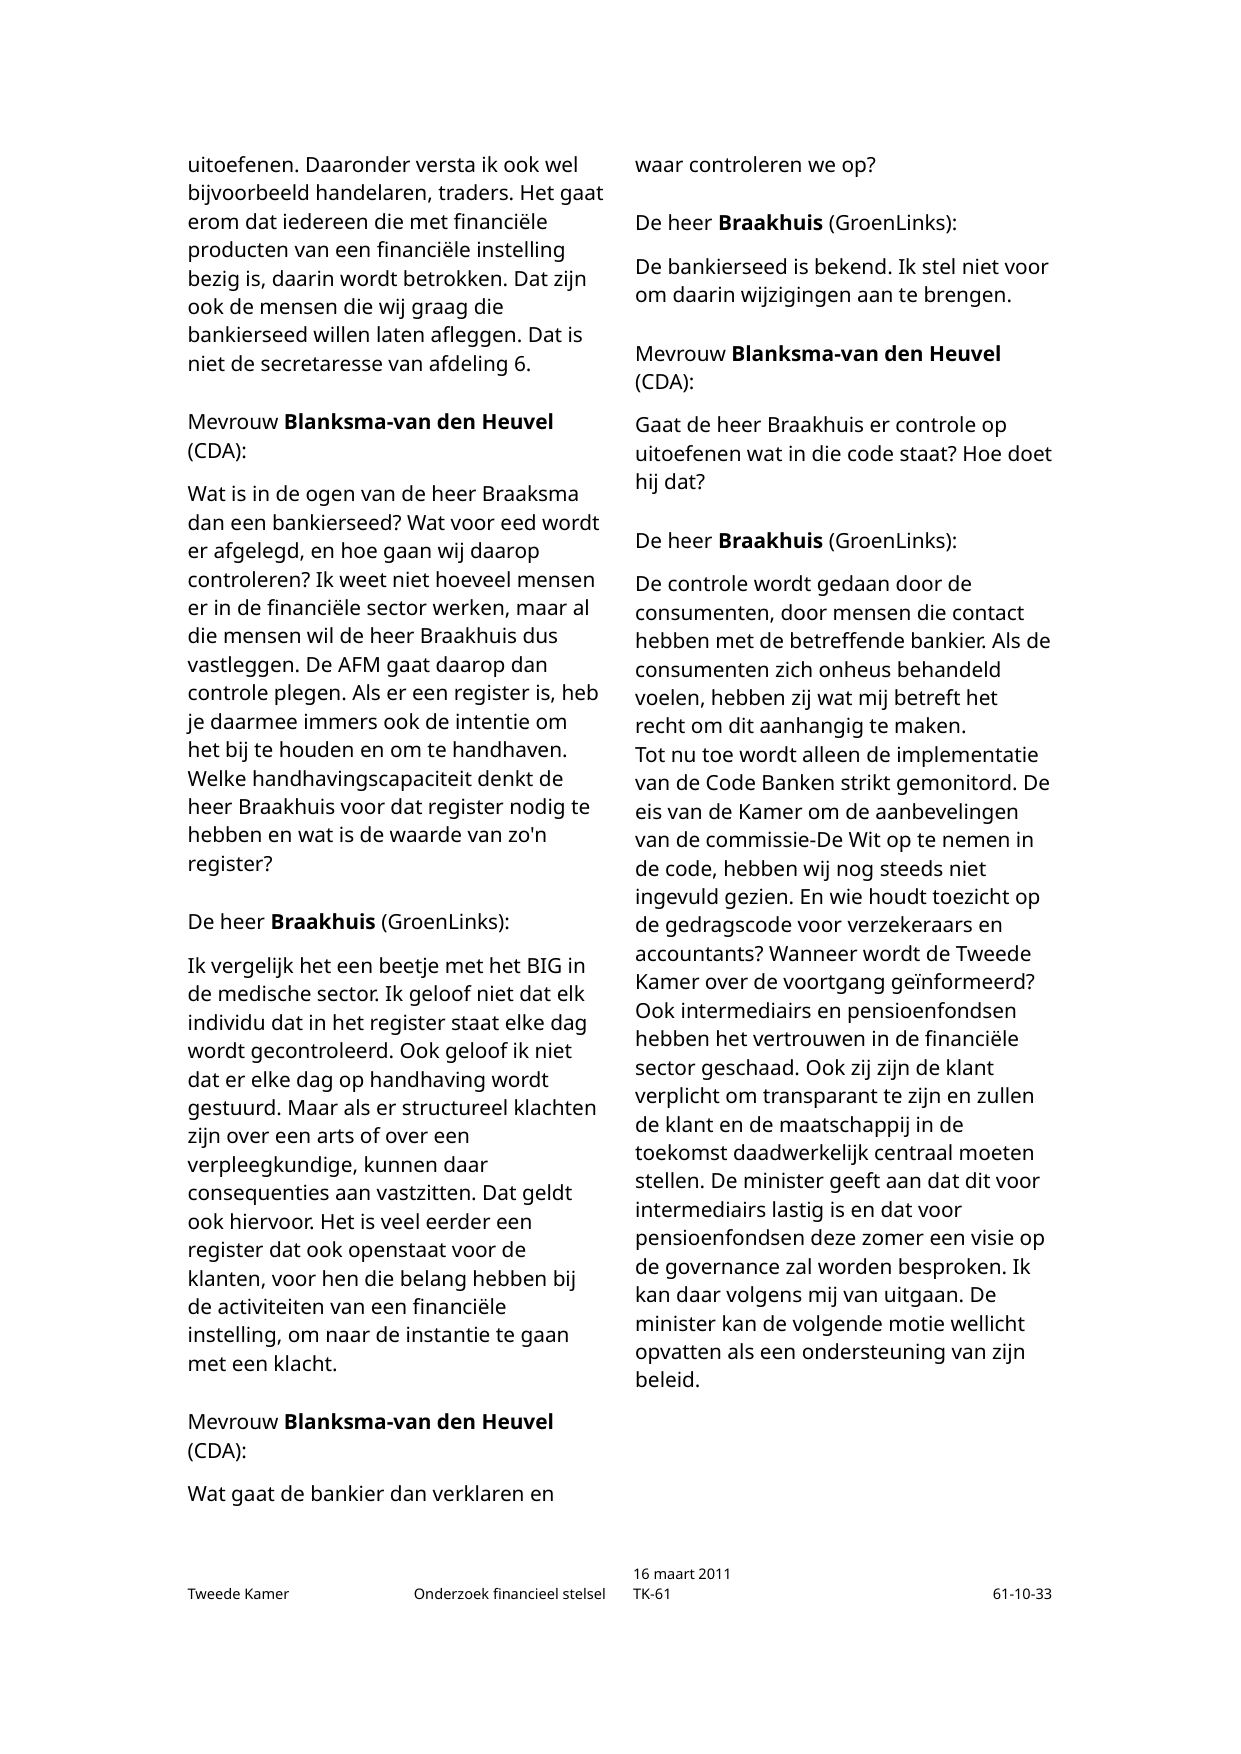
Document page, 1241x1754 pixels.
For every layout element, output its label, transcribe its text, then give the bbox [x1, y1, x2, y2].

text De controle wordt gedaan door de consumenten, door mensen die contact hebben met de betreffende bankier. Als de consumenten zich onheus behandeld voelen, hebben zij wat mij betreft het recht om dit aanhangig te maken. [635, 569, 1053, 740]
text waar controleren we op? [635, 150, 1053, 178]
text Gaat de heer Braakhuis er controle op uitoefenen wat in die code staat? Hoe doet hij dat? [635, 411, 1053, 496]
text uitoefenen. Daaronder versta ik ook wel bijvoorbeeld handelaren, traders. Het gaat erom dat iedereen die met financiële producten van een financiële instelling bezig is, daarin wordt betrokken. Dat zijn ook de mensen die wij graag die bankierseed willen laten afleggen. Dat is niet de secretaresse van afdeling 6. [187, 150, 605, 377]
text Mevrouw Blanksma-van den Heuvel (CDA): [187, 407, 605, 464]
text Ik vergelijk het een beetje met het BIG in de medische sector. Ik geloof niet dat elk individu dat in het register staat elke dag wordt gecontroleerd. Ook geloof ik niet dat er elke dag op handhaving wordt gestuurd. Maar als er structureel klachten zijn over een arts of over een verpleegkundige, kunnen daar consequenties aan vastzitten. Dat geldt ook hiervoor. Het is veel eerder een register dat ook openstaat voor de klanten, voor hen die belang hebben bij de activiteiten van een financiële instelling, om naar de instantie te gaan met een klacht. [187, 951, 605, 1377]
text De bankierseed is bekend. Ik stel niet voor om daarin wijzigingen aan te brengen. [635, 252, 1053, 309]
text De heer Braakhuis (GroenLinks): [635, 208, 1053, 237]
text De heer Braakhuis (GroenLinks): [187, 907, 605, 936]
text Tot nu toe wordt alleen de implementatie van de Code Banken strikt gemonitord. De eis van de Kamer om de aanbevelingen van de commissie-De Wit op te nemen in de code, hebben wij nog steeds niet ingevuld gezien. En wie houdt toezicht op de gedragscode voor verzekeraars en accountants? Wanneer wordt de Tweede Kamer over de voortgang geïnformeerd? Ook intermediairs en pensioenfondsen hebben het vertrouwen in de financiële sector geschaad. Ook zij zijn de klant verplicht om transparant te zijn en zullen de klant en de maatschappij in de toekomst daadwerkelijk centraal moeten stellen. De minister geeft aan dat dit voor intermediairs lastig is en dat voor pensioenfondsen deze zomer een visie op de governance zal worden besproken. Ik kan daar volgens mij van uitgaan. De minister kan de volgende motie wellicht opvatten als een ondersteuning van zijn beleid. [635, 740, 1053, 1394]
text Mevrouw Blanksma-van den Heuvel (CDA): [187, 1407, 605, 1464]
text Wat gaat de bankier dan verklaren en [187, 1479, 605, 1508]
text Mevrouw Blanksma-van den Heuvel (CDA): [635, 339, 1053, 396]
text Wat is in de ogen van de heer Braaksma dan een bankierseed? Wat voor eed wordt er afgelegd, en hoe gaan wij daarop controleren? Ik weet niet hoeveel mensen er in de financiële sector werken, maar al die mensen wil de heer Braakhuis dus vastleggen. De AFM gaat daarop dan controle plegen. Als er een register is, heb je daarmee immers ook de intentie om het bij te houden en om te handhaven. Welke handhavingscapaciteit denkt de heer Braakhuis voor dat register nodig te hebben en wat is de waarde van zo'n register? [187, 479, 605, 877]
text De heer Braakhuis (GroenLinks): [635, 526, 1053, 554]
